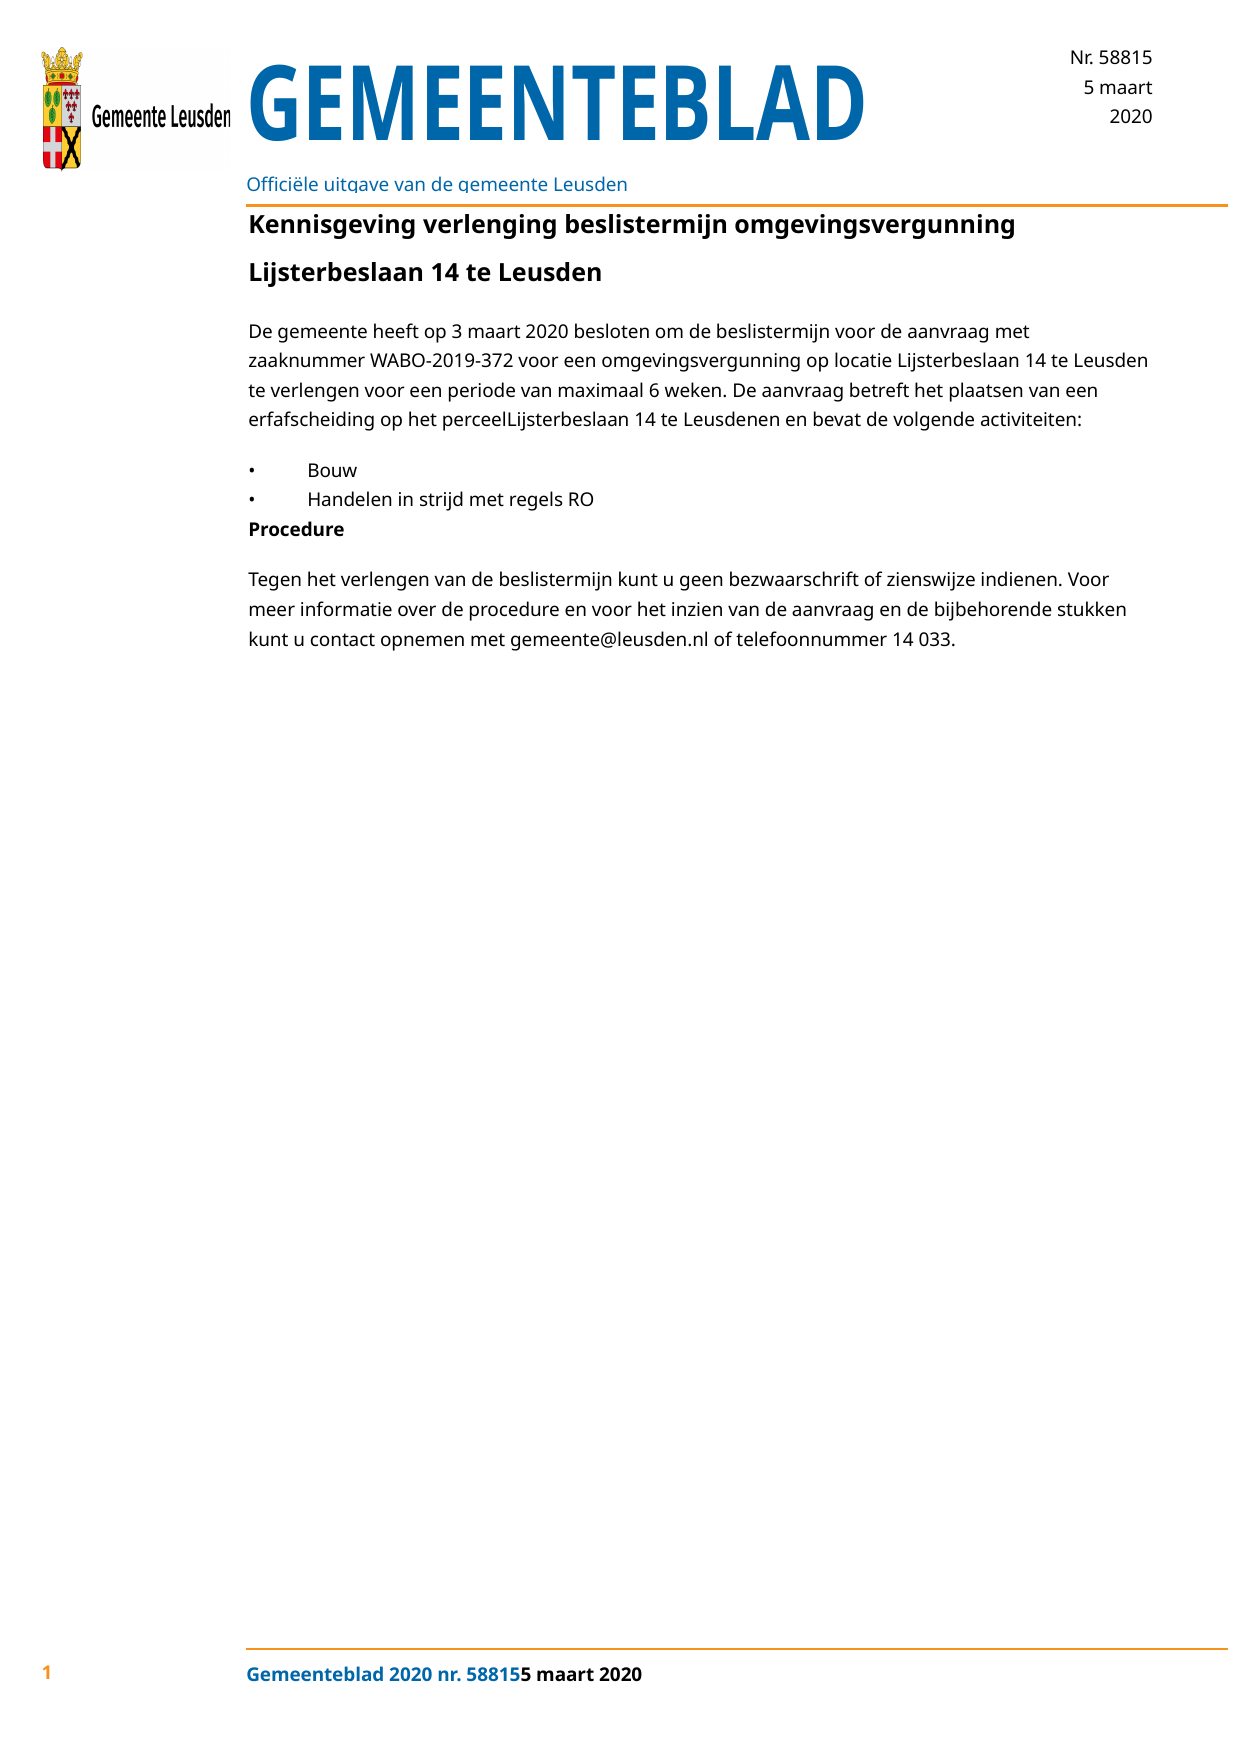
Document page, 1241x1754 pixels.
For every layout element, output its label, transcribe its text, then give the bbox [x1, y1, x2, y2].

list Bouw [248, 457, 1152, 483]
picture [41, 47, 231, 172]
list Handelen in strijd met regels RO [248, 487, 1152, 512]
text Procedure [248, 516, 1152, 542]
text Tegen het verlengen van de beslistermijn kunt u geen bezwaarschrift of zienswijze indienen. Voor meer informatie over de procedure en voor het inzien van de aanvraag en de bijbehorende stukken kunt u contact opnemen met gemeente@leusden.nl of telefoonnummer 14 033. [248, 567, 1152, 652]
text De gemeente heeft op 3 maart 2020 besloten om de beslistermijn voor de aanvraag met zaaknummer WABO-2019-372 voor een omgevingsvergunning op locatie Lijsterbeslaan 14 te Leusden te verlengen voor een periode van maximaal 6 weken. De aanvraag betreft het plaatsen van een erfafscheiding op het perceelLijsterbeslaan 14 te Leusdenen en bevat de volgende activiteiten: [248, 318, 1152, 432]
text Kennisgeving verlenging beslistermijn omgevingsvergunning Lijsterbeslaan 14 te Leusden [248, 207, 1152, 288]
